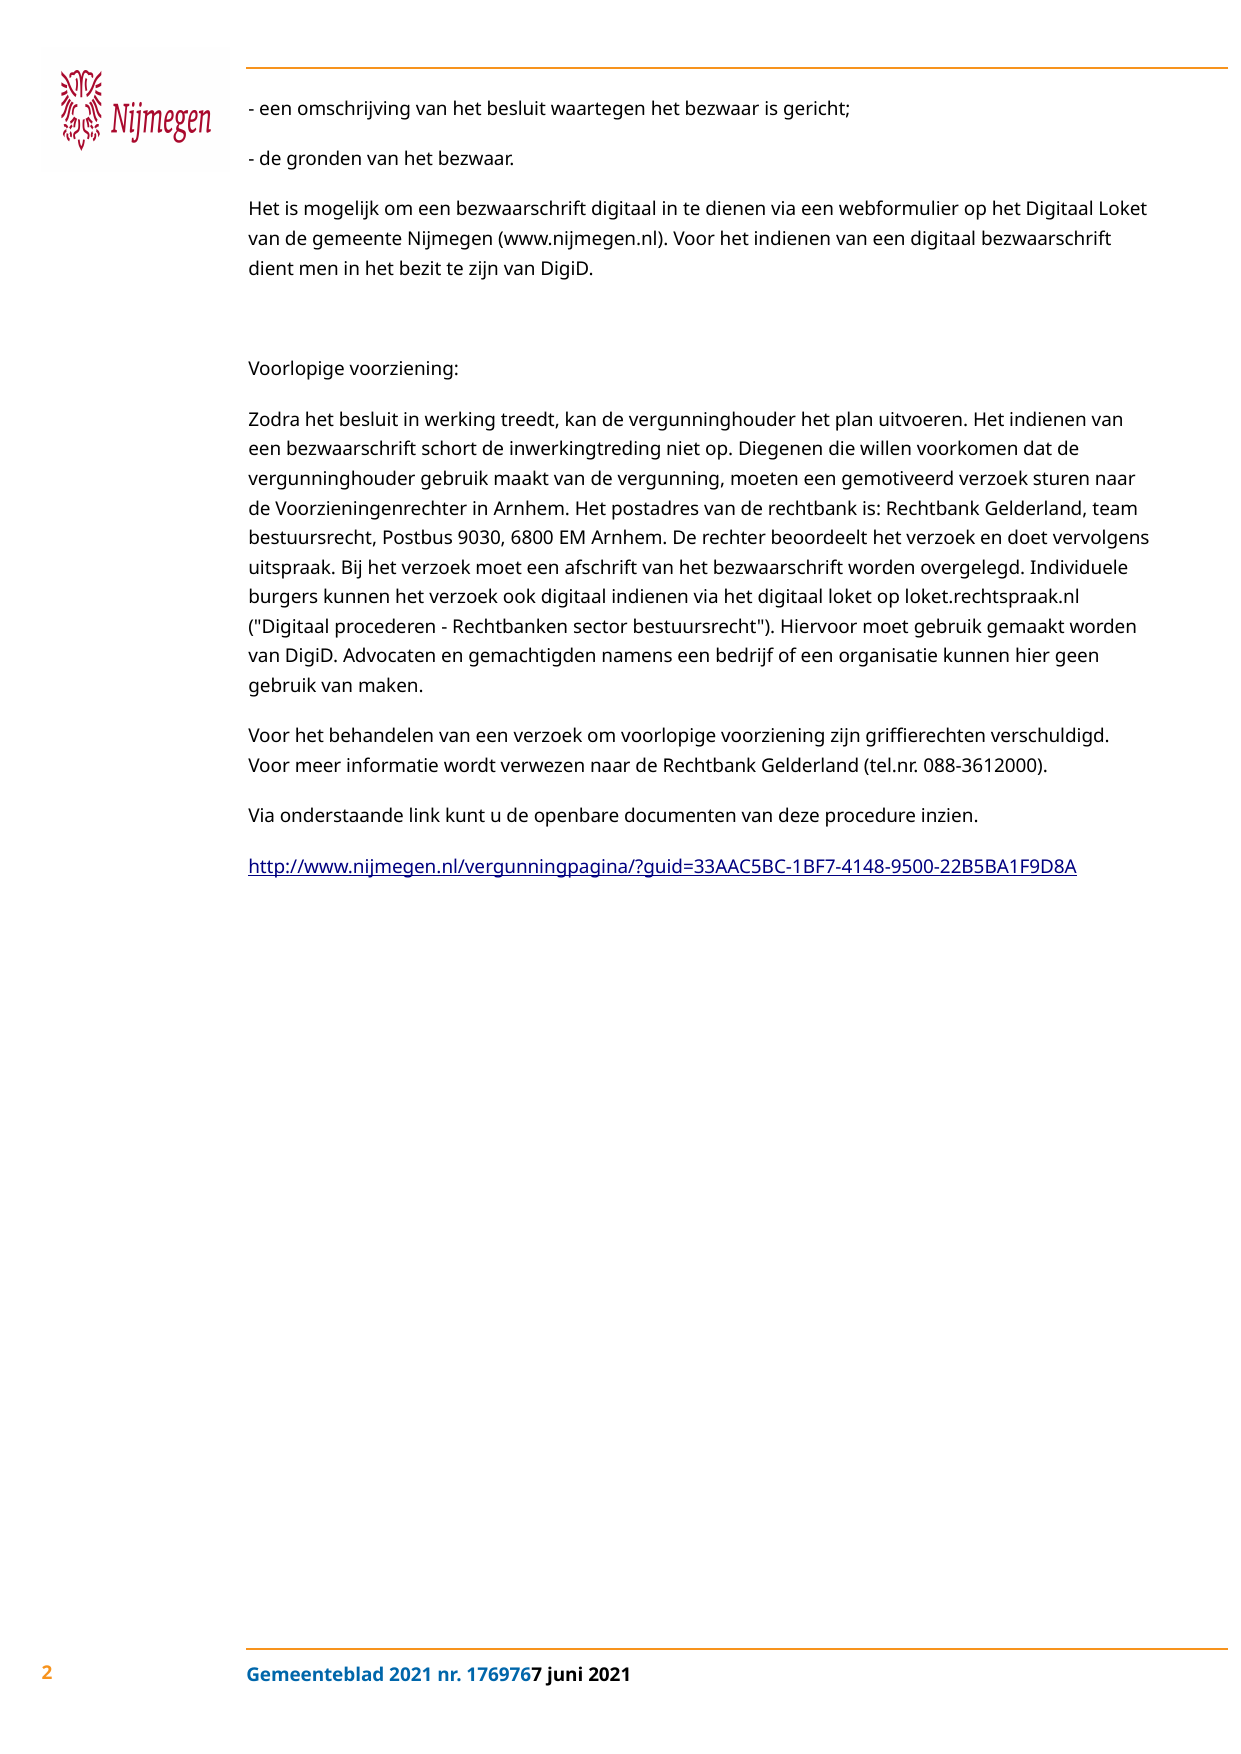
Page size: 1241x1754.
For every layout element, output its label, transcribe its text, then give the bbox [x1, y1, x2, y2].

text - een omschrijving van het besluit waartegen het bezwaar is gericht; [248, 95, 1152, 121]
text Voor het behandelen van een verzoek om voorlopige voorziening zijn griffierechten verschuldigd. Voor meer informatie wordt verwezen naar de Rechtbank Gelderland (tel.nr. 088-3612000). [248, 723, 1152, 778]
text Via onderstaande link kunt u de openbare documenten van deze procedure inzien. [248, 803, 1152, 828]
text Het is mogelijk om een bezwaarschrift digitaal in te dienen via een webformulier op het Digitaal Loket van de gemeente Nijmegen (www.nijmegen.nl). Voor het indienen van een digitaal bezwaarschrift dient men in het bezit te zijn van DigiD. [248, 196, 1152, 281]
text http://www.nijmegen.nl/vergunningpagina/?guid=33AAC5BC-1BF7-4148-9500-22B5BA1F9D8A [248, 853, 1152, 879]
text Zodra het besluit in werking treedt, kan de vergunninghouder het plan uitvoeren. Het indienen van een bezwaarschrift schort de inwerkingtreding niet op. Diegenen die willen voorkomen dat de vergunninghouder gebruik maakt van de vergunning, moeten een gemotiveerd verzoek sturen naar de Voorzieningenrechter in Arnhem. Het postadres van de rechtbank is: Rechtbank Gelderland, team bestuursrecht, Postbus 9030, 6800 EM Arnhem. De rechter beoordeelt het verzoek en doet vervolgens uitspraak. Bij het verzoek moet een afschrift van het bezwaarschrift worden overgelegd. Individuele burgers kunnen het verzoek ook digitaal indienen via het digitaal loket op loket.rechtspraak.nl ("Digitaal procederen - Rechtbanken sector bestuursrecht"). Hiervoor moet gebruik gemaakt worden van DigiD. Advocaten en gemachtigden namens een bedrijf of een organisatie kunnen hier geen gebruik van maken. [248, 406, 1152, 698]
picture [41, 47, 231, 172]
text Voorlopige voorziening: [248, 356, 1152, 381]
text - de gronden van het bezwaar. [248, 145, 1152, 171]
